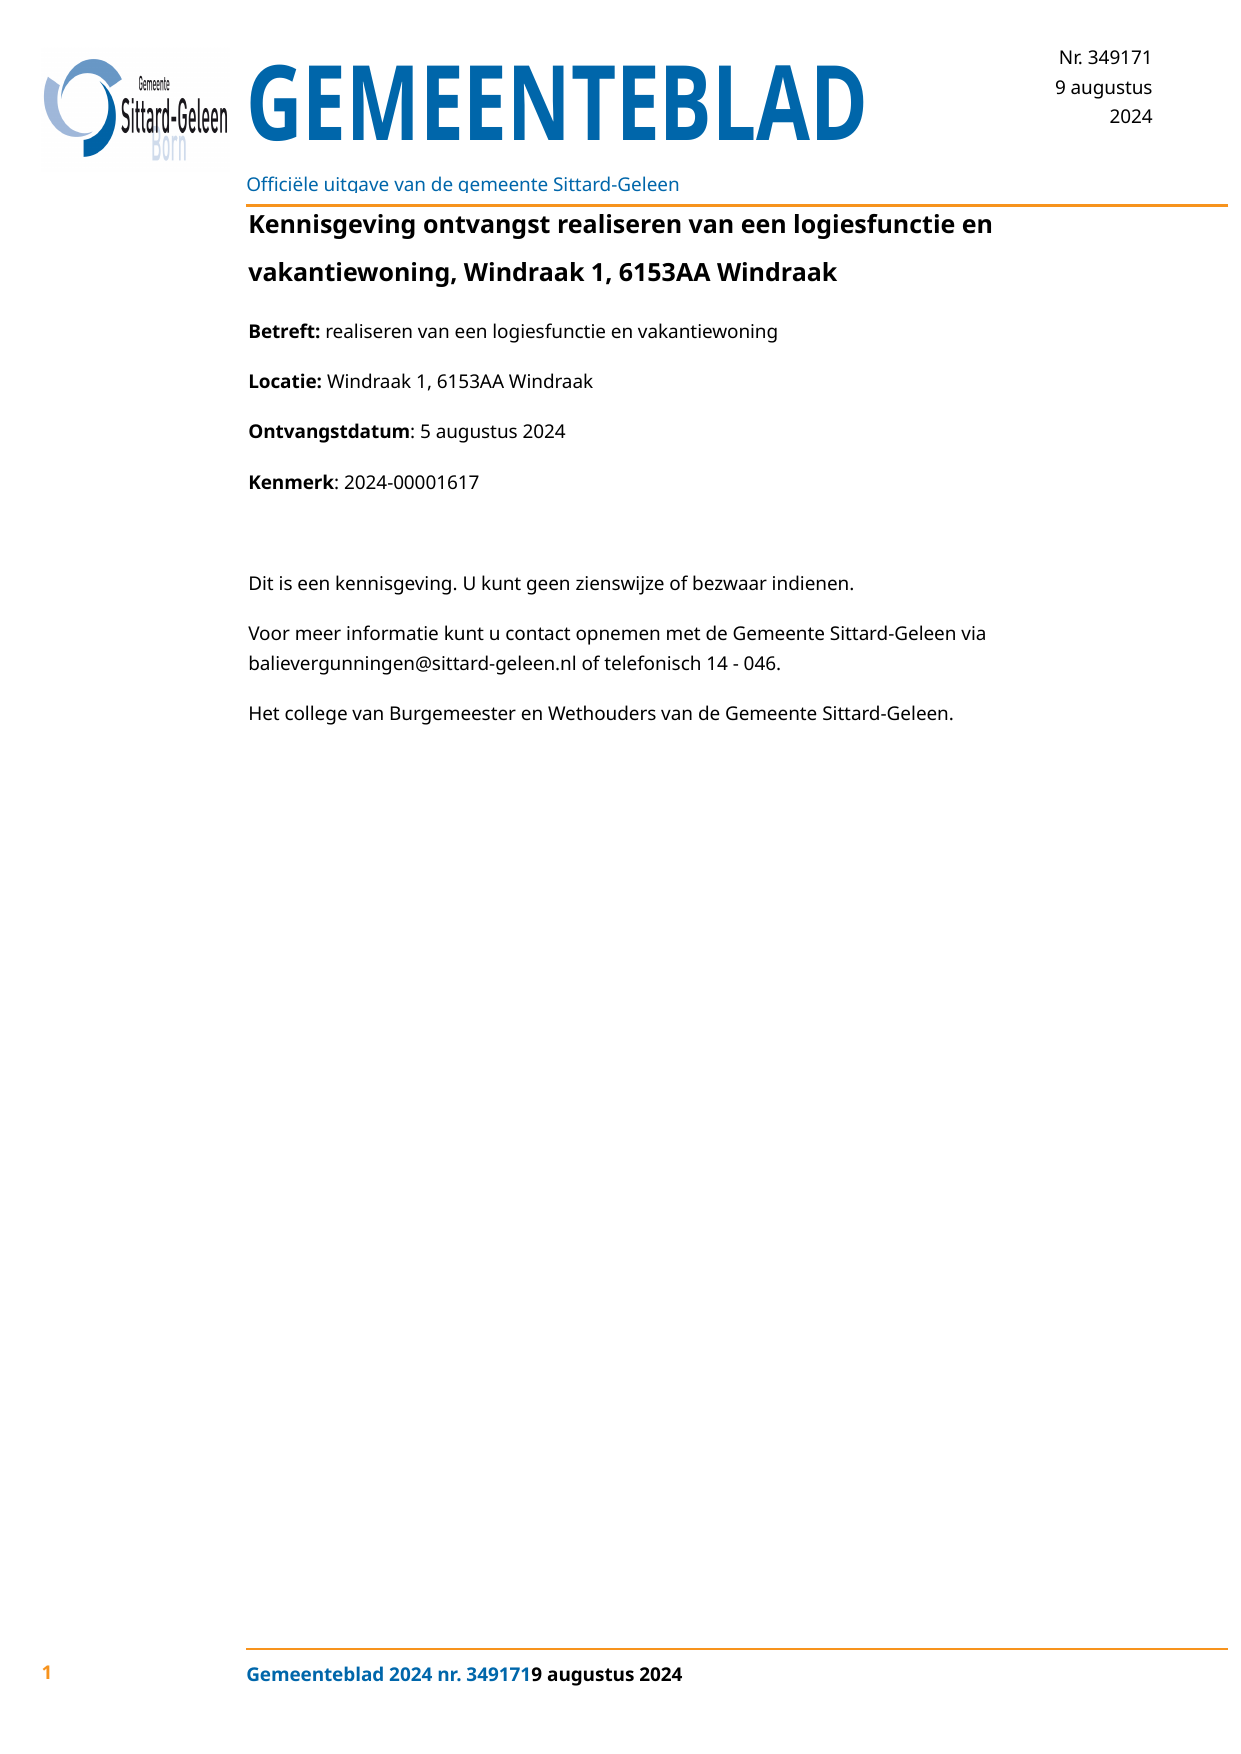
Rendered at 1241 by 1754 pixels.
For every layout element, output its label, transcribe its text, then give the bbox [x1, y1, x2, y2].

text Betreft: realiseren van een logiesfunctie en vakantiewoning [248, 318, 1152, 344]
text Voor meer informatie kunt u contact opnemen met de Gemeente Sittard-Geleen via balievergunningen@sittard-geleen.nl of telefonisch 14 - 046. [248, 620, 1152, 676]
text Locatie: Windraak 1, 6153AA Windraak [248, 368, 1152, 394]
text Het college van Burgemeester en Wethouders van de Gemeente Sittard-Geleen. [248, 700, 1152, 726]
picture [41, 47, 231, 172]
text Ontvangstdatum: 5 augustus 2024 [248, 419, 1152, 444]
text Dit is een kennisgeving. U kunt geen zienswijze of bezwaar indienen. [248, 570, 1152, 596]
text Kennisgeving ontvangst realiseren van een logiesfunctie en vakantiewoning, Windraak 1, 6153AA Windraak [248, 207, 1152, 288]
text Kenmerk: 2024-00001617 [248, 469, 1152, 495]
